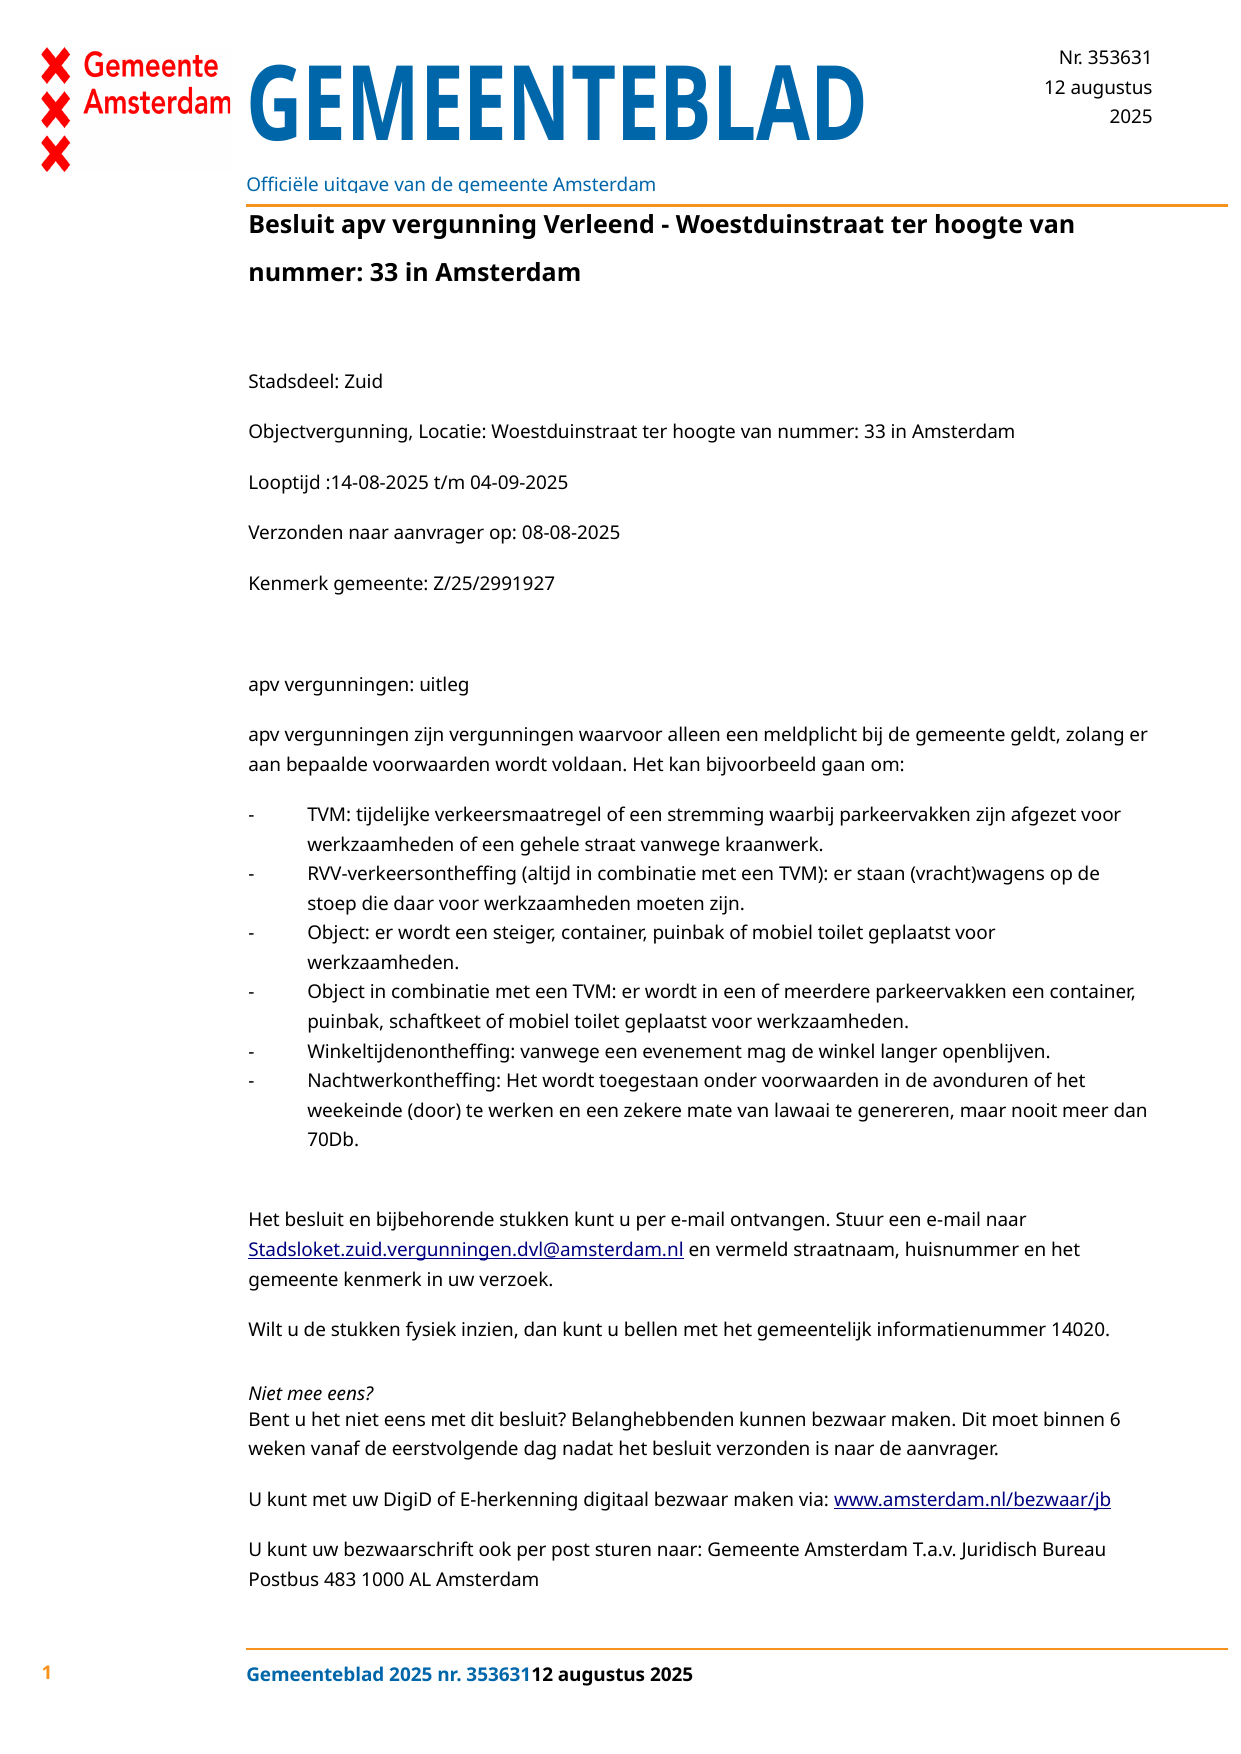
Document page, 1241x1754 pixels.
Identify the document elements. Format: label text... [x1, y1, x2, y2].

list RVV-verkeersontheffing (altijd in combinatie met een TVM): er staan (vracht)wagens op de stoep die daar voor werkzaamheden moeten zijn. [248, 860, 1152, 916]
list Winkeltijdenontheffing: vanwege een evenement mag de winkel langer openblijven. [248, 1038, 1152, 1064]
text apv vergunningen: uitleg [248, 671, 1152, 697]
list Object in combinatie met een TVM: er wordt in een of meerdere parkeervakken een container, puinbak, schaftkeet of mobiel toilet geplaatst voor werkzaamheden. [248, 979, 1152, 1034]
text Looptijd :14-08-2025 t/m 04-09-2025 [248, 469, 1152, 495]
text Besluit apv vergunning Verleend - Woestduinstraat ter hoogte van nummer: 33 in Amsterdam [248, 207, 1152, 288]
list Nachtwerkontheffing: Het wordt toegestaan onder voorwaarden in de avonduren of het weekeinde (door) te werken en een zekere mate van lawaai te genereren, maar nooit meer dan 70Db. [248, 1067, 1152, 1152]
list TVM: tijdelijke verkeersmaatregel of een stremming waarbij parkeervakken zijn afgezet voor werkzaamheden of een gehele straat vanwege kraanwerk. [248, 801, 1152, 857]
text apv vergunningen zijn vergunningen waarvoor alleen een meldplicht bij de gemeente geldt, zolang er aan bepaalde voorwaarden wordt voldaan. Het kan bijvoorbeeld gaan om: [248, 721, 1152, 777]
text Niet mee eens? [248, 1380, 1152, 1406]
text U kunt met uw DigiD of E-herkenning digitaal bezwaar maken via: www.amsterdam.nl/bezwaar/jb [248, 1486, 1152, 1512]
text Objectvergunning, Locatie: Woestduinstraat ter hoogte van nummer: 33 in Amsterdam [248, 419, 1152, 444]
text Verzonden naar aanvrager op: 08-08-2025 [248, 519, 1152, 545]
text Het besluit en bijbehorende stukken kunt u per e-mail ontvangen. Stuur een e-mail naar Stadsloket.zuid.vergunningen.dvl@amsterdam.nl en vermeld straatnaam, huisnummer en het gemeente kenmerk in uw verzoek. [248, 1207, 1152, 1292]
picture [41, 47, 231, 172]
text Wilt u de stukken fysiek inzien, dan kunt u bellen met het gemeentelijk informatienummer 14020. [248, 1316, 1152, 1342]
text Stadsdeel: Zuid [248, 368, 1152, 394]
text Kenmerk gemeente: Z/25/2991927 [248, 570, 1152, 596]
text Bent u het niet eens met dit besluit? Belanghebbenden kunnen bezwaar maken. Dit moet binnen 6 weken vanaf de eerstvolgende dag nadat het besluit verzonden is naar de aanvrager. [248, 1406, 1152, 1461]
text U kunt uw bezwaarschrift ook per post sturen naar: Gemeente Amsterdam T.a.v. Juridisch Bureau Postbus 483 1000 AL Amsterdam [248, 1536, 1152, 1592]
list Object: er wordt een steiger, container, puinbak of mobiel toilet geplaatst voor werkzaamheden. [248, 919, 1152, 975]
